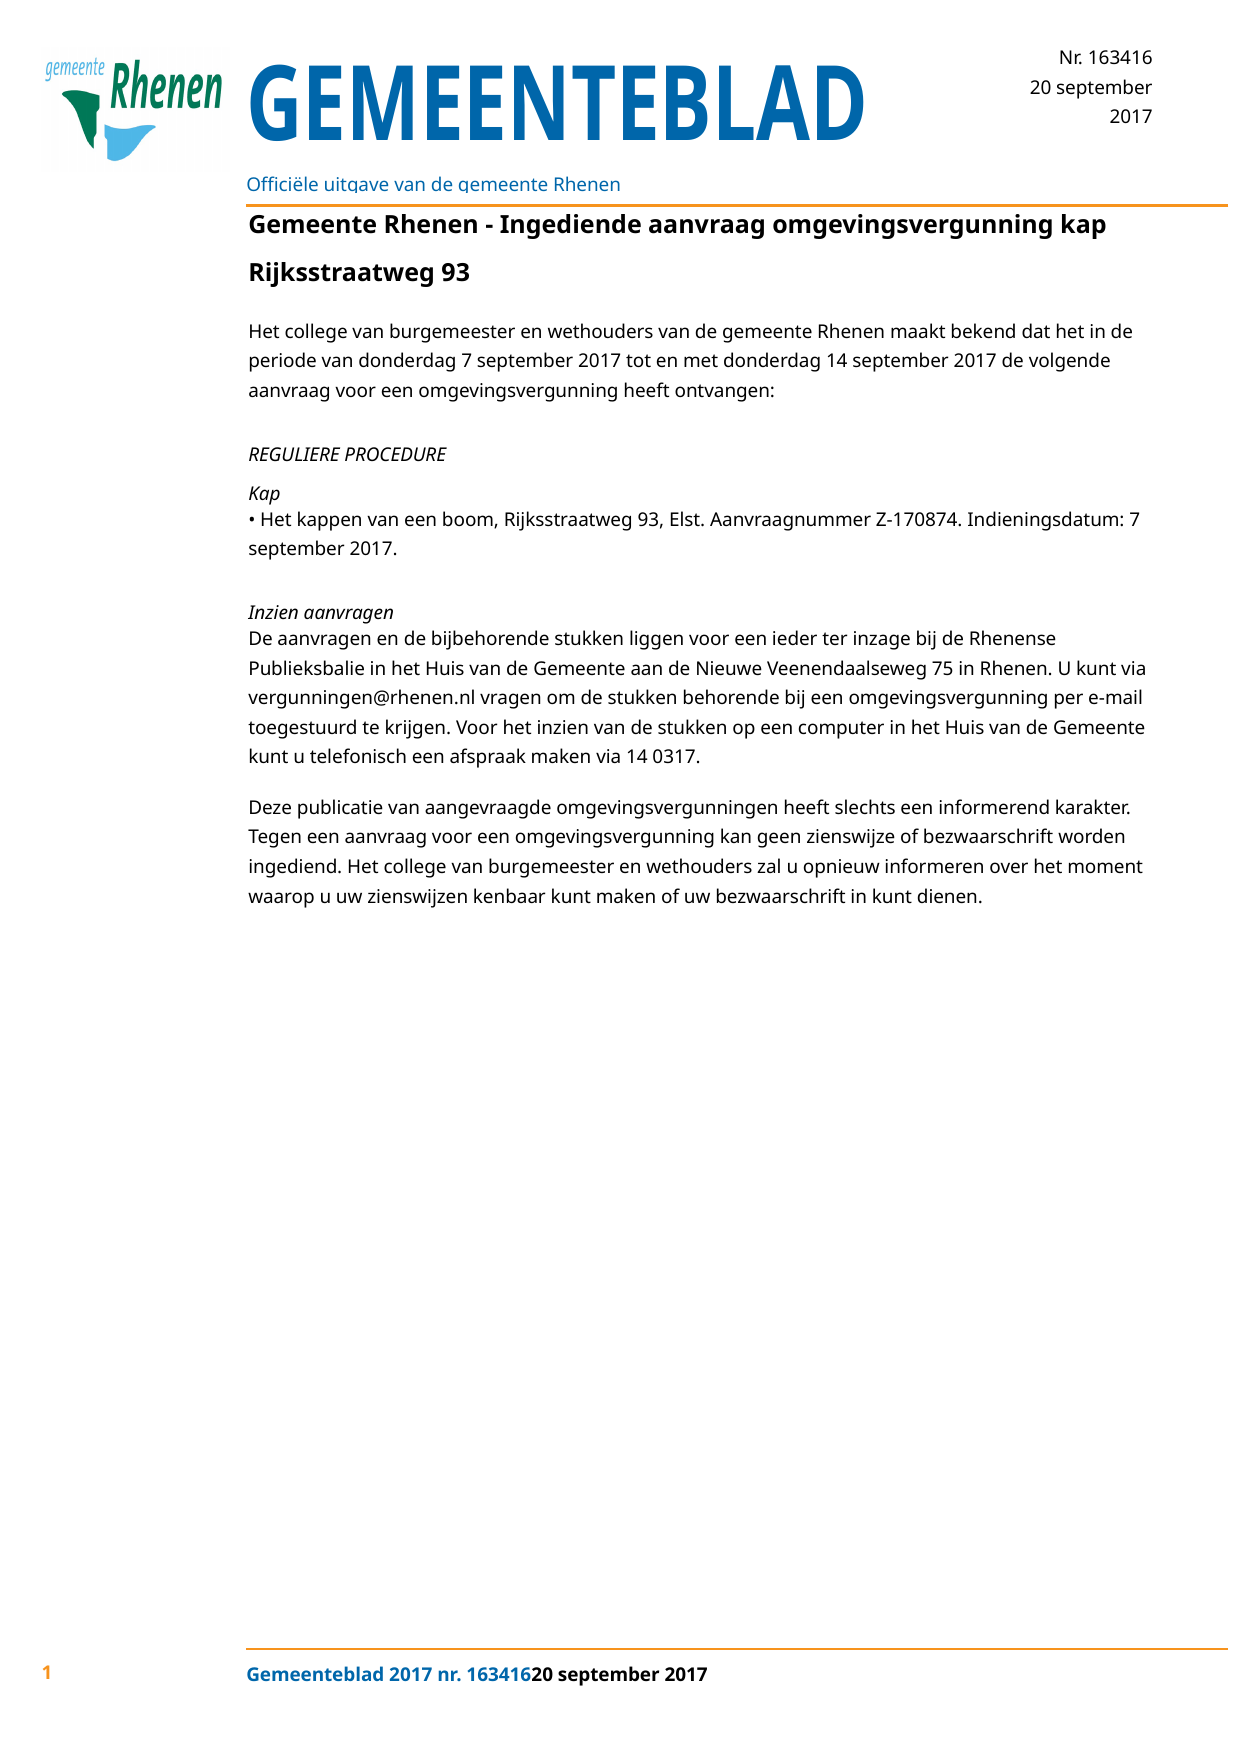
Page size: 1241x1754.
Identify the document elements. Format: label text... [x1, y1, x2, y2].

text Inzien aanvragen [248, 599, 1152, 625]
text Het college van burgemeester en wethouders van de gemeente Rhenen maakt bekend dat het in de periode van donderdag 7 september 2017 tot en met donderdag 14 september 2017 de volgende aanvraag voor een omgevingsvergunning heeft ontvangen: [248, 318, 1152, 403]
text • Het kappen van een boom, Rijksstraatweg 93, Elst. Aanvraagnummer Z-170874. Indieningsdatum: 7 september 2017. [248, 506, 1152, 561]
text De aanvragen en de bijbehorende stukken liggen voor een ieder ter inzage bij de Rhenense Publieksbalie in het Huis van de Gemeente aan de Nieuwe Veenendaalseweg 75 in Rhenen. U kunt via vergunningen@rhenen.nl vragen om de stukken behorende bij een omgevingsvergunning per e-mail toegestuurd te krijgen. Voor het inzien van de stukken op een computer in het Huis van de Gemeente kunt u telefonisch een afspraak maken via 14 0317. [248, 625, 1152, 769]
text Kap [248, 480, 1152, 506]
text Deze publicatie van aangevraagde omgevingsvergunningen heeft slechts een informerend karakter. Tegen een aanvraag voor een omgevingsvergunning kan geen zienswijze of bezwaarschrift worden ingediend. Het college van burgemeester en wethouders zal u opnieuw informeren over het moment waarop u uw zienswijzen kenbaar kunt maken of uw bezwaarschrift in kunt dienen. [248, 794, 1152, 908]
text Gemeente Rhenen - Ingediende aanvraag omgevingsvergunning kap Rijksstraatweg 93 [248, 207, 1152, 288]
picture [41, 47, 231, 172]
text REGULIERE PROCEDURE [248, 441, 1152, 467]
